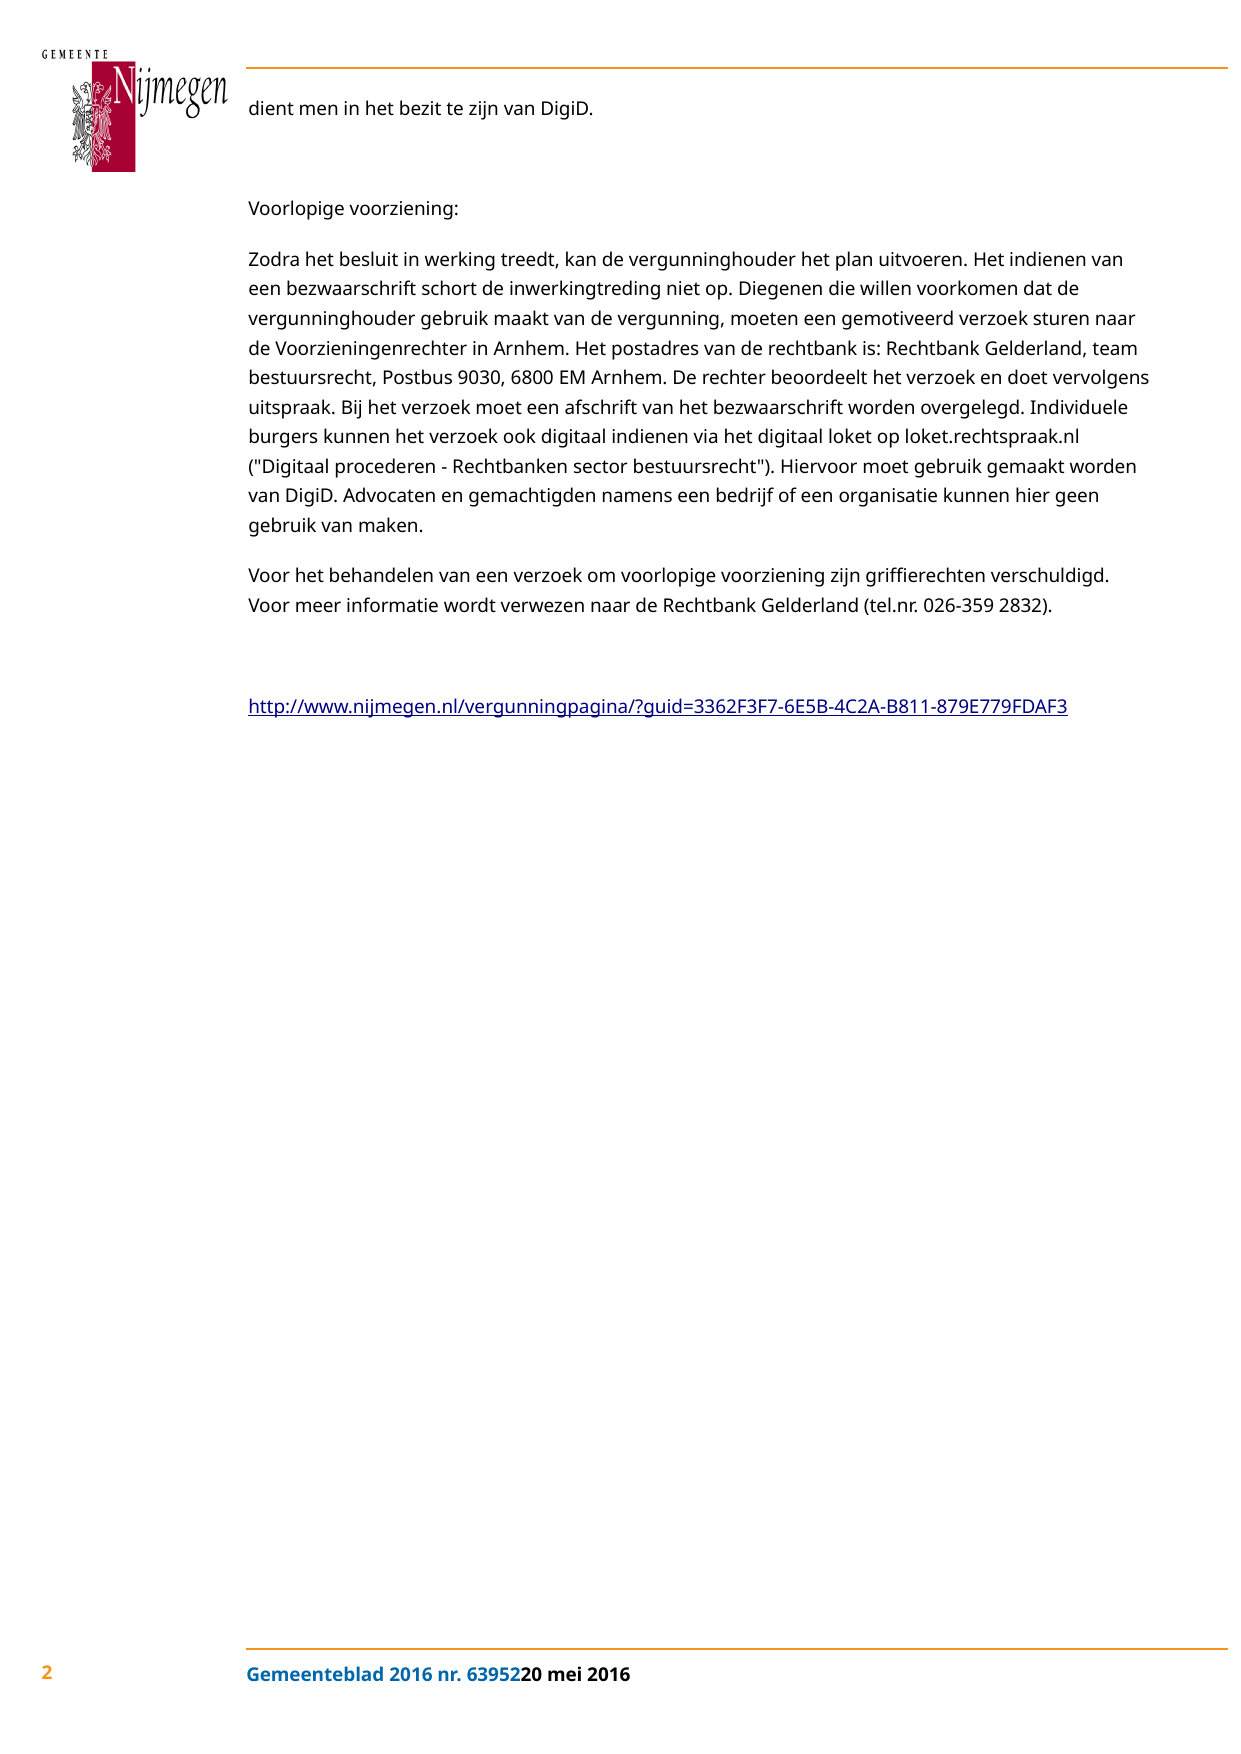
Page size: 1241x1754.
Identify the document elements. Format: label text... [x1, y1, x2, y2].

picture [41, 47, 231, 172]
text Voorlopige voorziening: [248, 196, 1152, 221]
text http://www.nijmegen.nl/vergunningpagina/?guid=3362F3F7-6E5B-4C2A-B811-879E779FDAF3 [248, 693, 1152, 719]
text dient men in het bezit te zijn van DigiD. [248, 95, 1152, 121]
text Voor het behandelen van een verzoek om voorlopige voorziening zijn griffierechten verschuldigd. Voor meer informatie wordt verwezen naar de Rechtbank Gelderland (tel.nr. 026-359 2832). [248, 563, 1152, 618]
text Zodra het besluit in werking treedt, kan de vergunninghouder het plan uitvoeren. Het indienen van een bezwaarschrift schort de inwerkingtreding niet op. Diegenen die willen voorkomen dat de vergunninghouder gebruik maakt van de vergunning, moeten een gemotiveerd verzoek sturen naar de Voorzieningenrechter in Arnhem. Het postadres van de rechtbank is: Rechtbank Gelderland, team bestuursrecht, Postbus 9030, 6800 EM Arnhem. De rechter beoordeelt het verzoek en doet vervolgens uitspraak. Bij het verzoek moet een afschrift van het bezwaarschrift worden overgelegd. Individuele burgers kunnen het verzoek ook digitaal indienen via het digitaal loket op loket.rechtspraak.nl ("Digitaal procederen - Rechtbanken sector bestuursrecht"). Hiervoor moet gebruik gemaakt worden van DigiD. Advocaten en gemachtigden namens een bedrijf of een organisatie kunnen hier geen gebruik van maken. [248, 246, 1152, 538]
